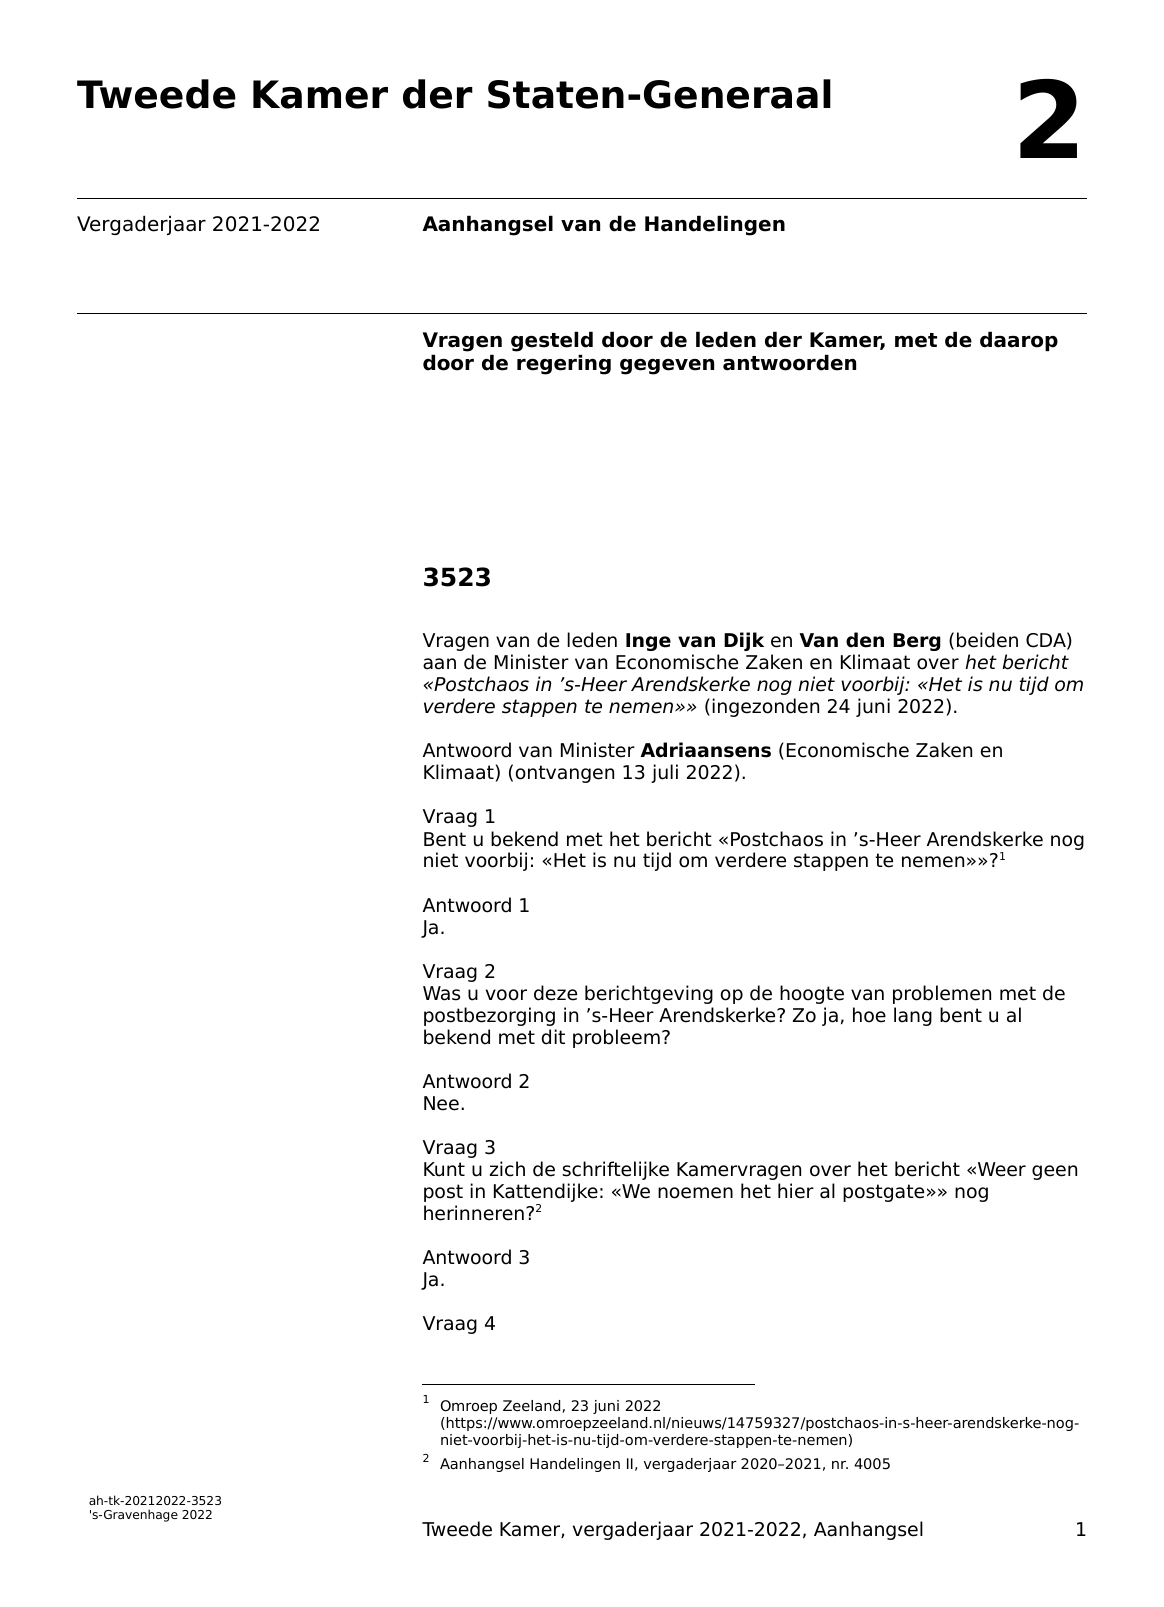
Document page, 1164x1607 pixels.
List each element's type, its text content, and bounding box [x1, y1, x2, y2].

text 3523 [422, 563, 1087, 592]
text Was u voor deze berichtgeving op de hoogte van problemen met de postbezorging in ’s-Heer Arendskerke? Zo ja, hoe lang bent u al bekend met dit probleem? [422, 983, 1087, 1049]
text Vraag 3 [422, 1137, 1087, 1159]
text Antwoord 2 [422, 1071, 1087, 1093]
text Vraag 1 [422, 806, 1087, 828]
text Ja. [422, 1269, 1087, 1291]
text Antwoord van Minister Adriaansens (Economische Zaken en Klimaat) (ontvangen 13 juli 2022). [422, 740, 1087, 784]
text Omroep Zeeland, 23 juni 2022 (https://www.omroepzeeland.nl/nieuws/14759327/postchaos-in-s-heer-arendskerke-nog-niet-voorbij-het-is-nu-tijd-om-verdere-stappen-te-nemen) [422, 1393, 1087, 1449]
text Kunt u zich de schriftelijke Kamervragen over het bericht «Weer geen post in Kattendijke: «We noemen het hier al postgate»» nog herinneren? [422, 1159, 1087, 1225]
text Ja. [422, 917, 1087, 938]
text ah-tk-20212022-3523 [88, 1494, 323, 1508]
table_cell [77, 314, 422, 375]
table_cell Aanhangsel van de Handelingen [422, 199, 1087, 313]
text Vragen van de leden Inge van Dijk en Van den Berg (beiden CDA) aan de Minister van Economische Zaken en Klimaat over het bericht «Postchaos in ’s-Heer Arendskerke nog niet voorbij: «Het is nu tijd om verdere stappen te nemen»» (ingezonden 24 juni 2022). [422, 630, 1087, 718]
table_header 2 [886, 59, 1087, 198]
table_header Tweede Kamer der Staten-Generaal [77, 59, 886, 198]
text Vraag 4 [422, 1313, 1087, 1335]
text Nee. [422, 1093, 1087, 1115]
text Vraag 2 [422, 961, 1087, 983]
text Antwoord 1 [422, 894, 1087, 917]
table_cell Vergaderjaar 2021-2022 [77, 199, 422, 313]
text 's-Gravenhage 2022 [88, 1508, 323, 1522]
text Antwoord 3 [422, 1247, 1087, 1269]
text Aanhangsel Handelingen II, vergaderjaar 2020–2021, nr. 4005 [422, 1452, 1087, 1474]
text Bent u bekend met het bericht «Postchaos in ’s-Heer Arendskerke nog niet voorbij: «Het is nu tijd om verdere stappen te nemen»»? [422, 828, 1087, 872]
table_cell Vragen gesteld door de leden der Kamer, met de daarop door de regering gegeven antwoorden [422, 314, 1087, 375]
